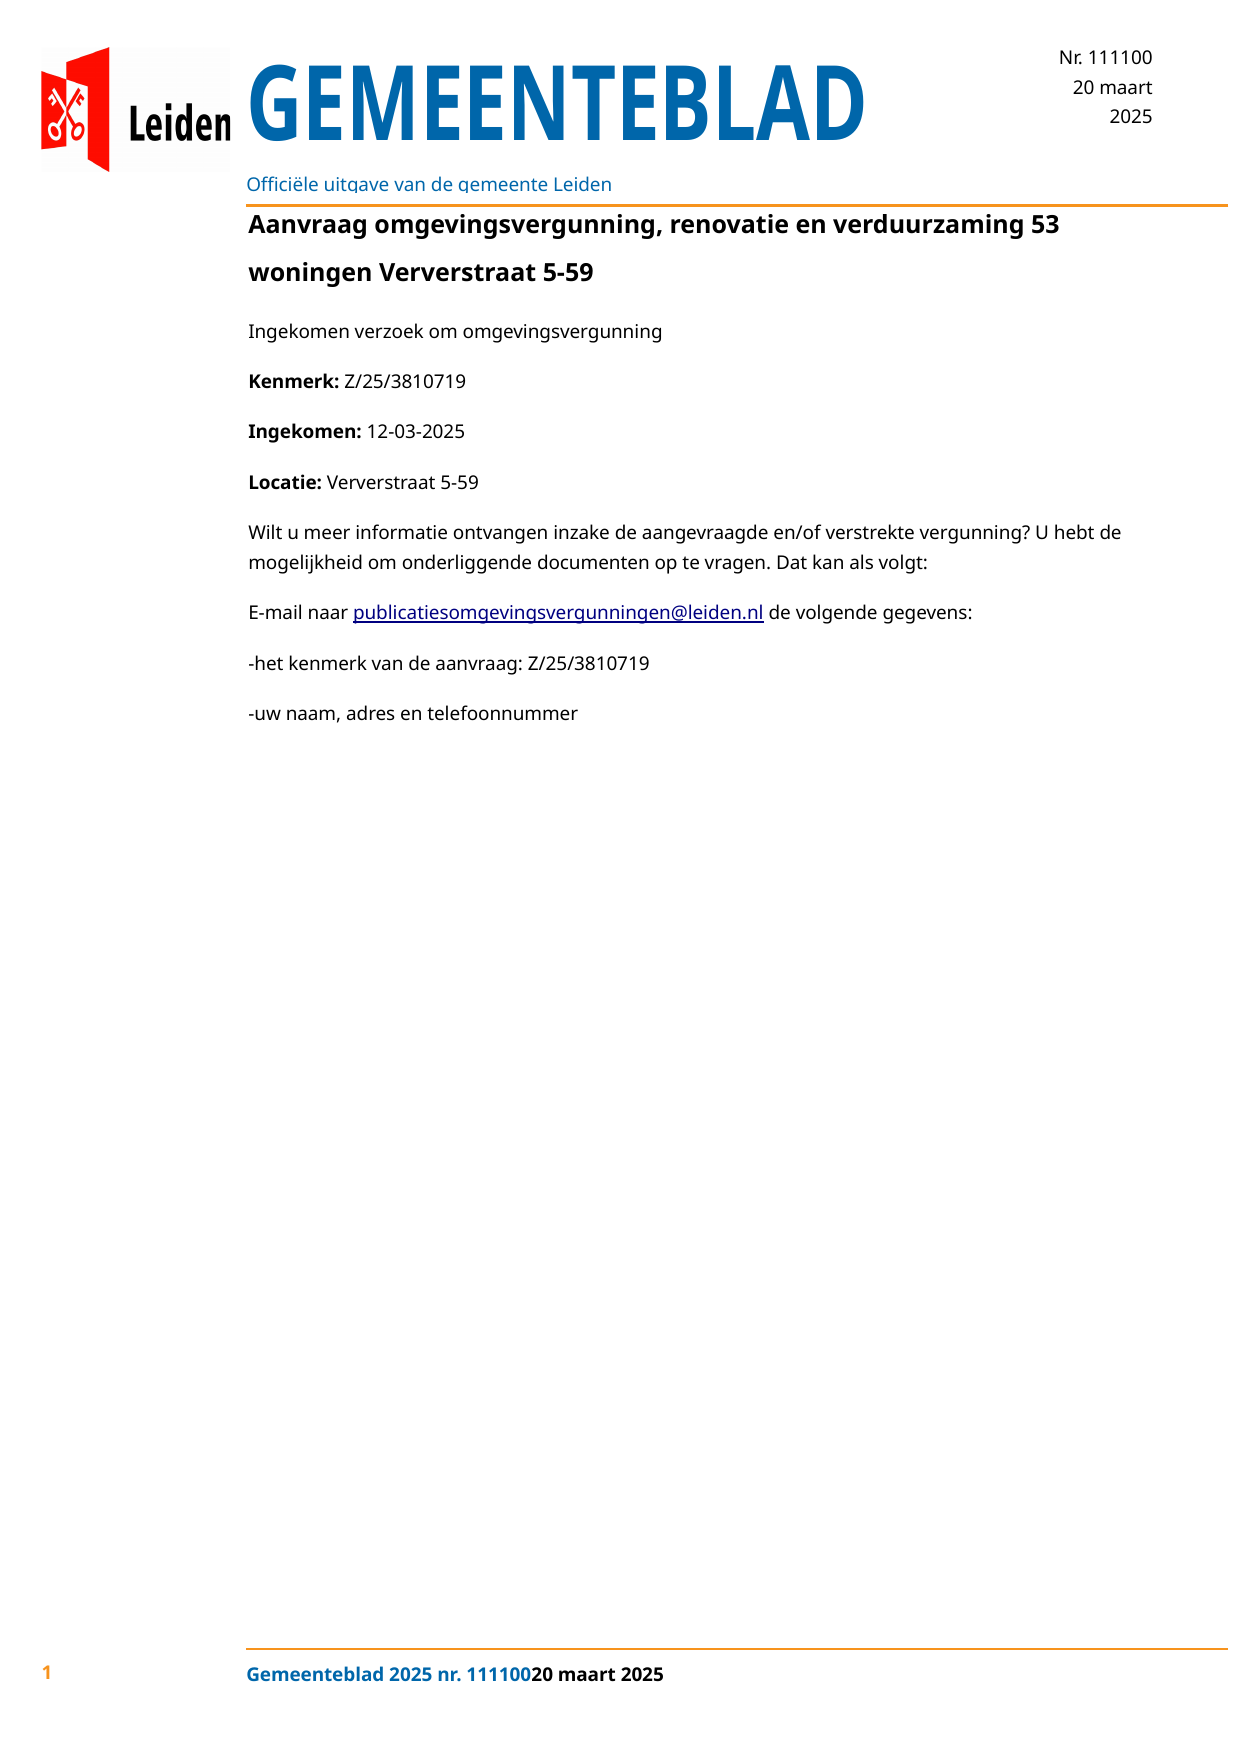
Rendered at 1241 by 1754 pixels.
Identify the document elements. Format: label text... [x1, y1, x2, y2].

text Aanvraag omgevingsvergunning, renovatie en verduurzaming 53 woningen Ververstraat 5-59 [248, 207, 1152, 288]
text -het kenmerk van de aanvraag: Z/25/3810719 [248, 650, 1152, 676]
text Wilt u meer informatie ontvangen inzake de aangevraagde en/of verstrekte vergunning? U hebt de mogelijkheid om onderliggende documenten op te vragen. Dat kan als volgt: [248, 519, 1152, 575]
picture [41, 47, 231, 172]
text E-mail naar publicatiesomgevingsvergunningen@leiden.nl de volgende gegevens: [248, 599, 1152, 625]
text Ingekomen: 12-03-2025 [248, 419, 1152, 444]
text Kenmerk: Z/25/3810719 [248, 368, 1152, 394]
text Locatie: Ververstraat 5-59 [248, 469, 1152, 495]
text Ingekomen verzoek om omgevingsvergunning [248, 318, 1152, 344]
text -uw naam, adres en telefoonnummer [248, 700, 1152, 726]
